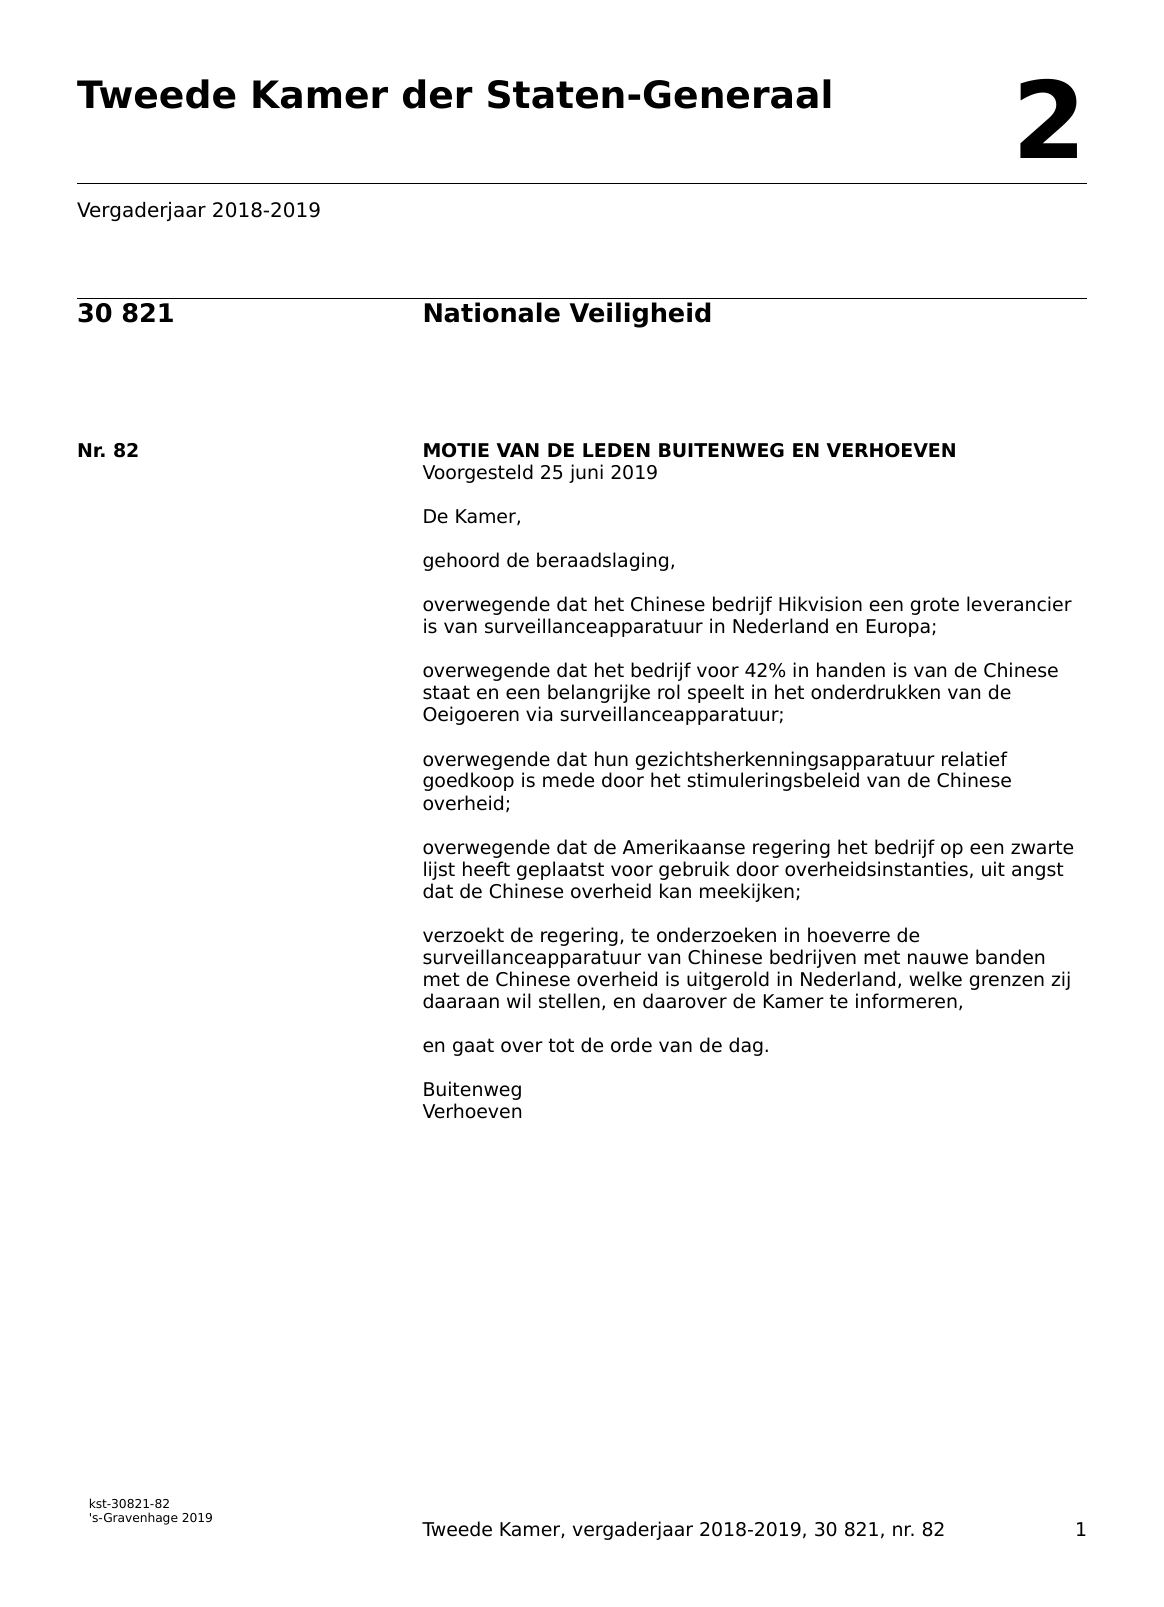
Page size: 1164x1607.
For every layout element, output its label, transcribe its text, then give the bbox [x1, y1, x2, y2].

text 's-Gravenhage 2019 [88, 1511, 323, 1525]
subtitle 30 821 Nationale Veiligheid [77, 299, 1087, 329]
table_cell Vergaderjaar 2018-2019 [77, 184, 1087, 298]
subtitle Nr. 82 MOTIE VAN DE LEDEN BUITENWEG EN VERHOEVEN [77, 440, 1087, 462]
table_header Tweede Kamer der Staten-Generaal [77, 59, 886, 183]
text overwegende dat het Chinese bedrijf Hikvision een grote leverancier is van surveillanceapparatuur in Nederland en Europa; [422, 594, 1087, 638]
text overwegende dat hun gezichtsherkenningsapparatuur relatief goedkoop is mede door het stimuleringsbeleid van de Chinese overheid; [422, 748, 1087, 814]
text Buitenweg [422, 1079, 1087, 1101]
text overwegende dat het bedrijf voor 42% in handen is van de Chinese staat en een belangrijke rol speelt in het onderdrukken van de Oeigoeren via surveillanceapparatuur; [422, 660, 1087, 726]
text kst-30821-82 [88, 1497, 323, 1511]
text en gaat over tot de orde van de dag. [422, 1035, 1087, 1057]
text overwegende dat de Amerikaanse regering het bedrijf op een zwarte lijst heeft geplaatst voor gebruik door overheidsinstanties, uit angst dat de Chinese overheid kan meekijken; [422, 837, 1087, 902]
table_header 2 [886, 59, 1087, 183]
text gehoord de beraadslaging, [422, 550, 1087, 572]
text De Kamer, [422, 506, 1087, 528]
text Voorgesteld 25 juni 2019 [422, 462, 1087, 484]
text Verhoeven [422, 1101, 1087, 1123]
text verzoekt de regering, te onderzoeken in hoeverre de surveillanceapparatuur van Chinese bedrijven met nauwe banden met de Chinese overheid is uitgerold in Nederland, welke grenzen zij daaraan wil stellen, en daarover de Kamer te informeren, [422, 925, 1087, 1013]
